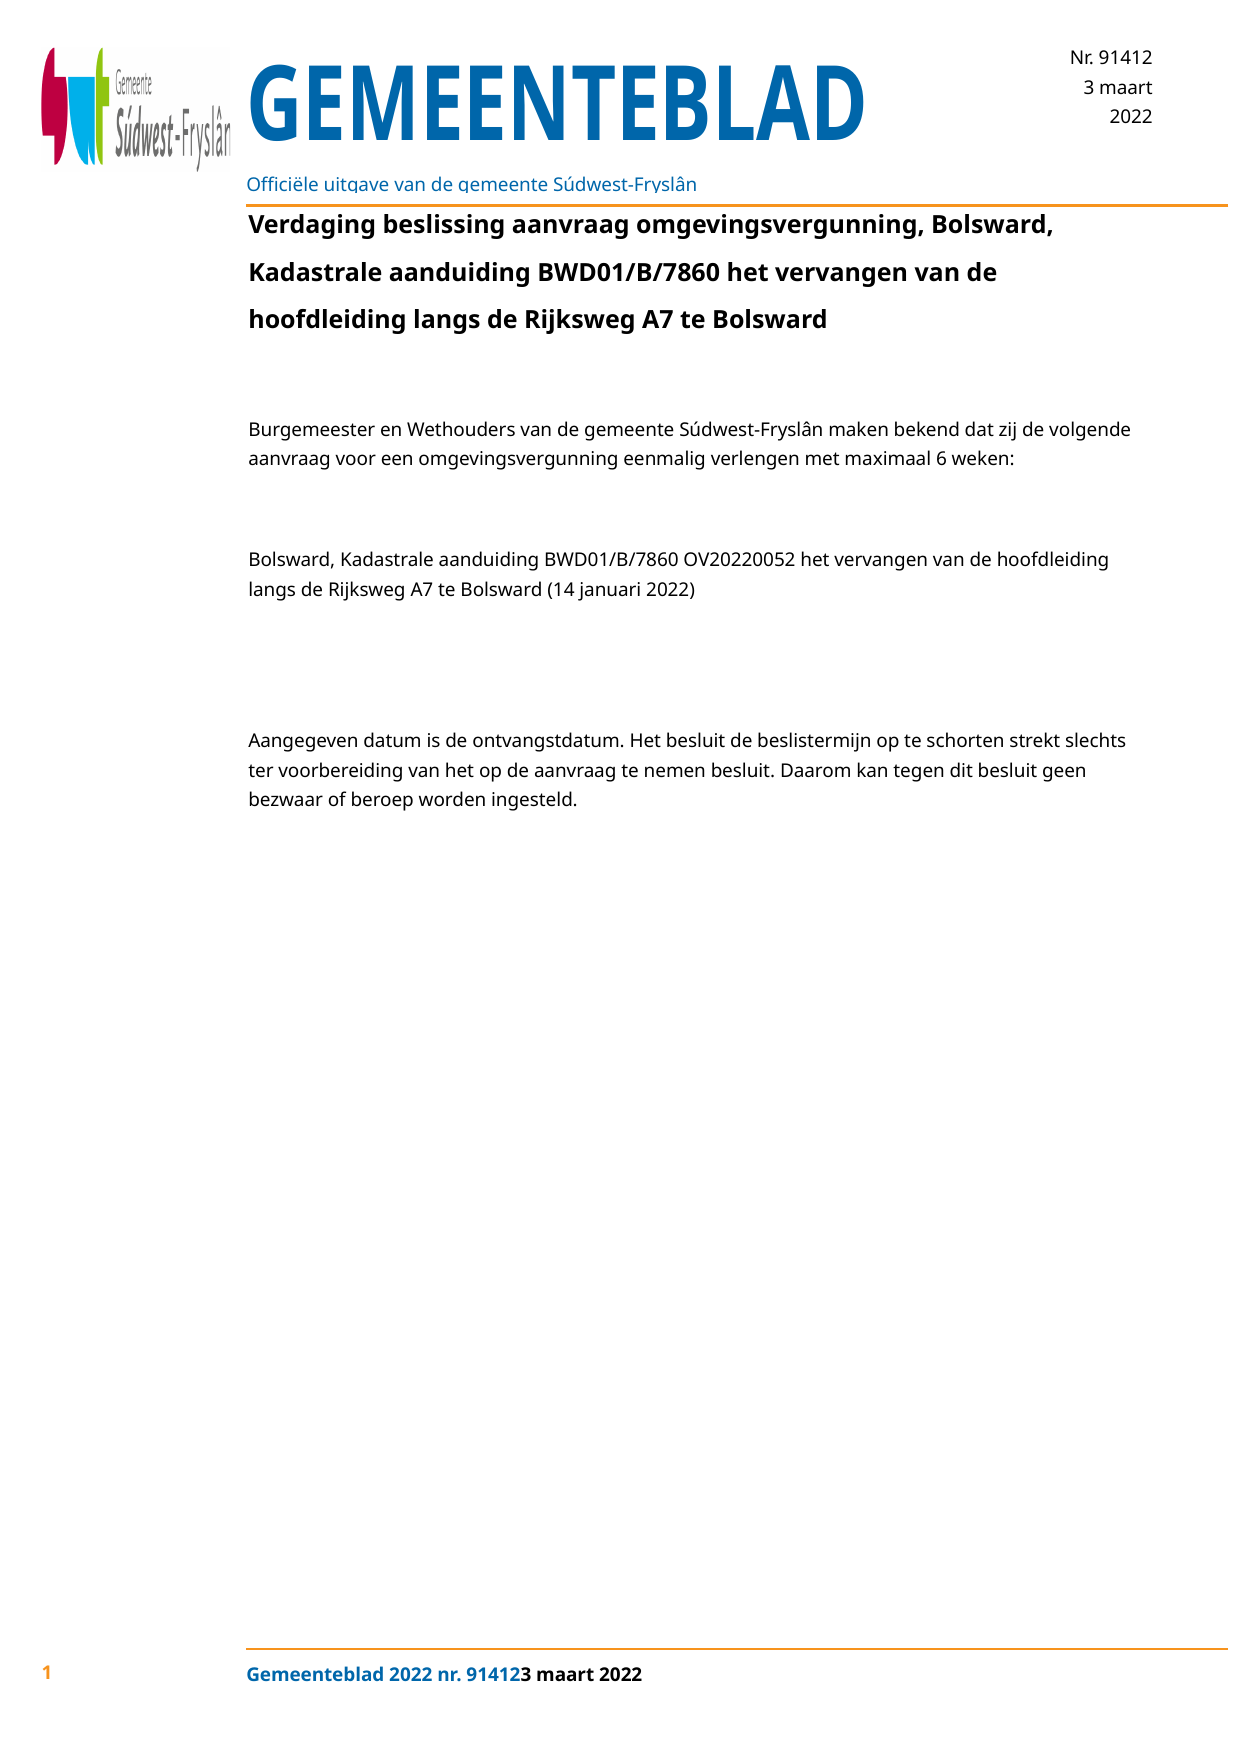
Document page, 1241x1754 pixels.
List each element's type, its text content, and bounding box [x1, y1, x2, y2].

picture [41, 47, 231, 172]
text Burgemeester en Wethouders van de gemeente Súdwest-Fryslân maken bekend dat zij de volgende aanvraag voor een omgevingsvergunning eenmalig verlengen met maximaal 6 weken: [248, 416, 1152, 471]
text Aangegeven datum is de ontvangstdatum. Het besluit de beslistermijn op te schorten strekt slechts ter voorbereiding van het op de aanvraag te nemen besluit. Daarom kan tegen dit besluit geen bezwaar of beroep worden ingesteld. [248, 727, 1152, 812]
text Verdaging beslissing aanvraag omgevingsvergunning, Bolsward, Kadastrale aanduiding BWD01/B/7860 het vervangen van de hoofdleiding langs de Rijksweg A7 te Bolsward [248, 207, 1152, 336]
text Bolsward, Kadastrale aanduiding BWD01/B/7860 OV20220052 het vervangen van de hoofdleiding langs de Rijksweg A7 te Bolsward (14 januari 2022) [248, 546, 1152, 602]
